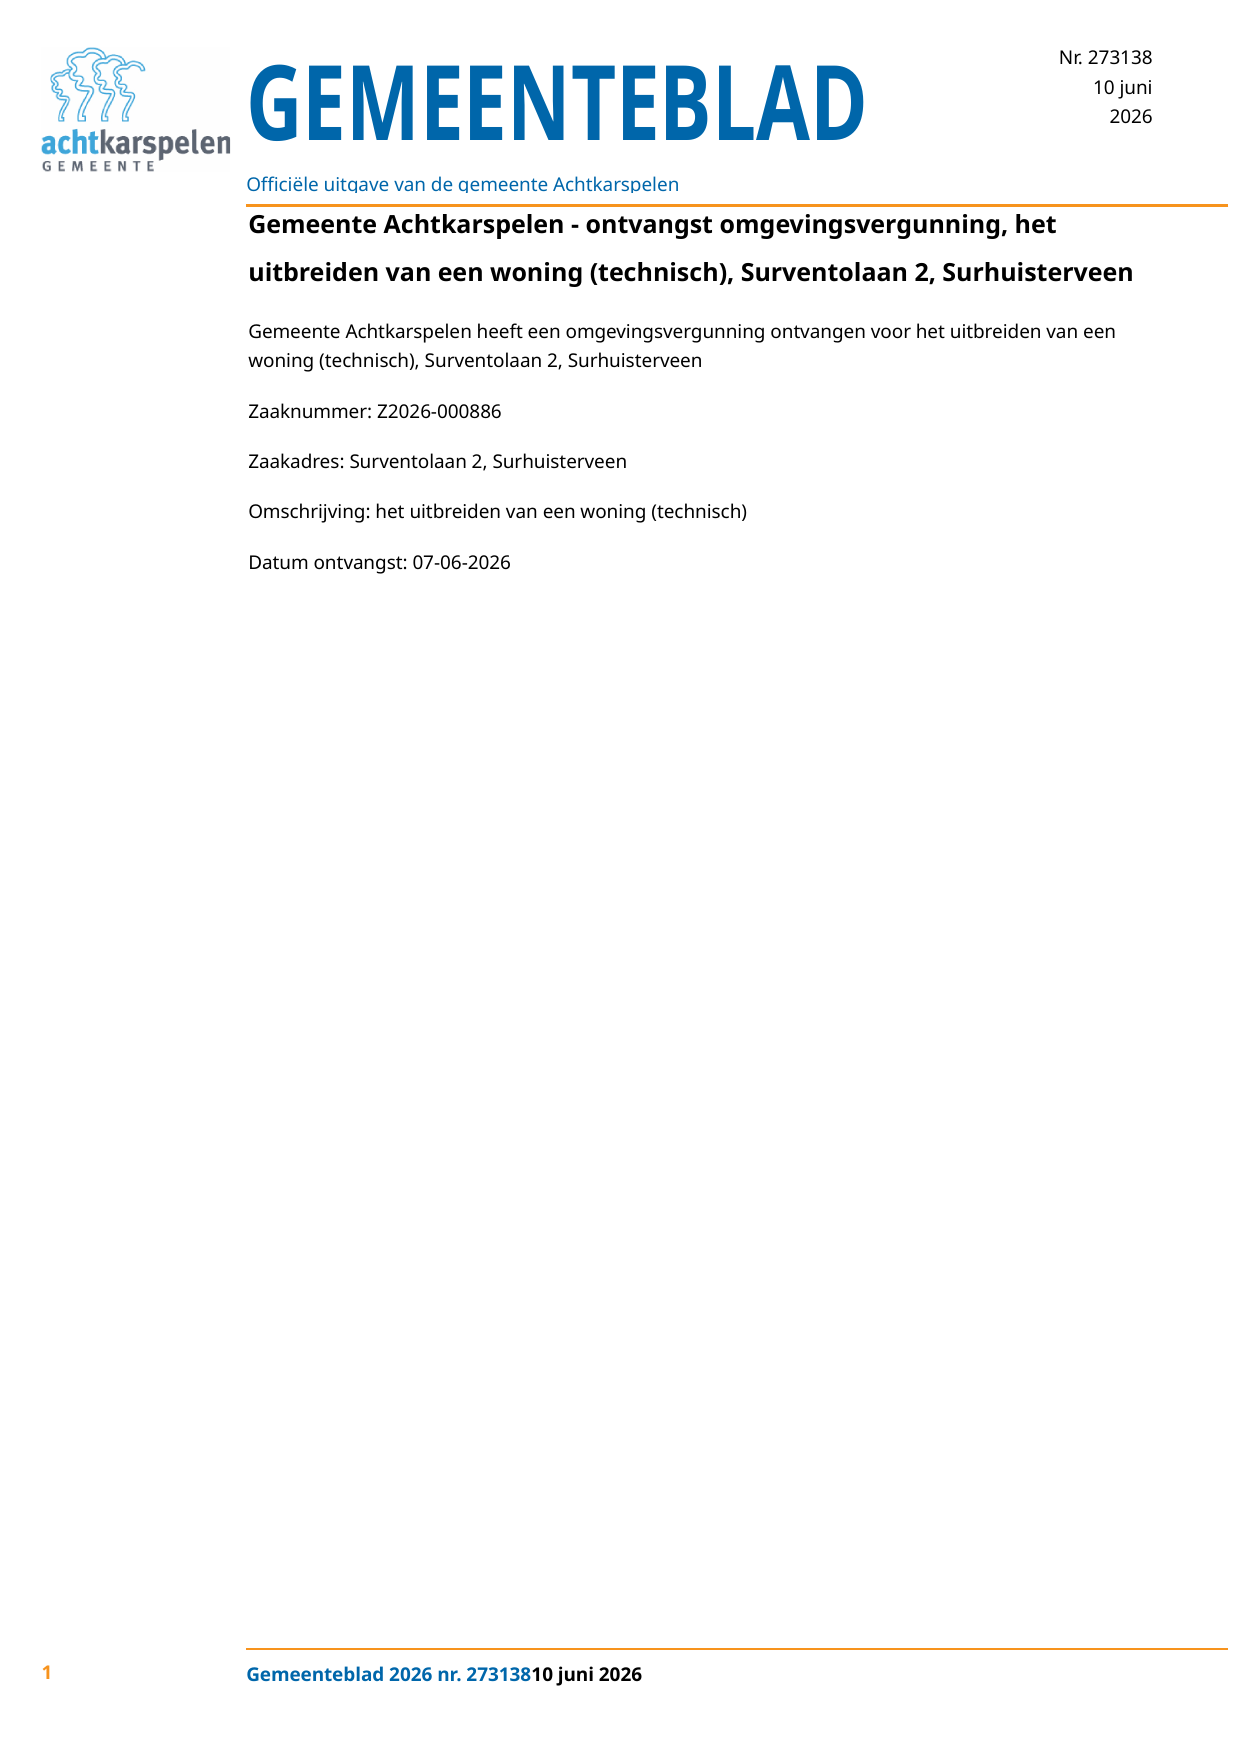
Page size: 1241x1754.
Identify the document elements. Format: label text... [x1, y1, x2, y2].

picture [41, 47, 231, 172]
text Zaakadres: Surventolaan 2, Surhuisterveen [248, 448, 1152, 474]
text Datum ontvangst: 07-06-2026 [248, 549, 1152, 575]
text Omschrijving: het uitbreiden van een woning (technisch) [248, 499, 1152, 524]
text Gemeente Achtkarspelen heeft een omgevingsvergunning ontvangen voor het uitbreiden van een woning (technisch), Surventolaan 2, Surhuisterveen [248, 318, 1152, 373]
text Zaaknummer: Z2026-000886 [248, 398, 1152, 424]
text Gemeente Achtkarspelen - ontvangst omgevingsvergunning, het uitbreiden van een woning (technisch), Surventolaan 2, Surhuisterveen [248, 207, 1152, 288]
